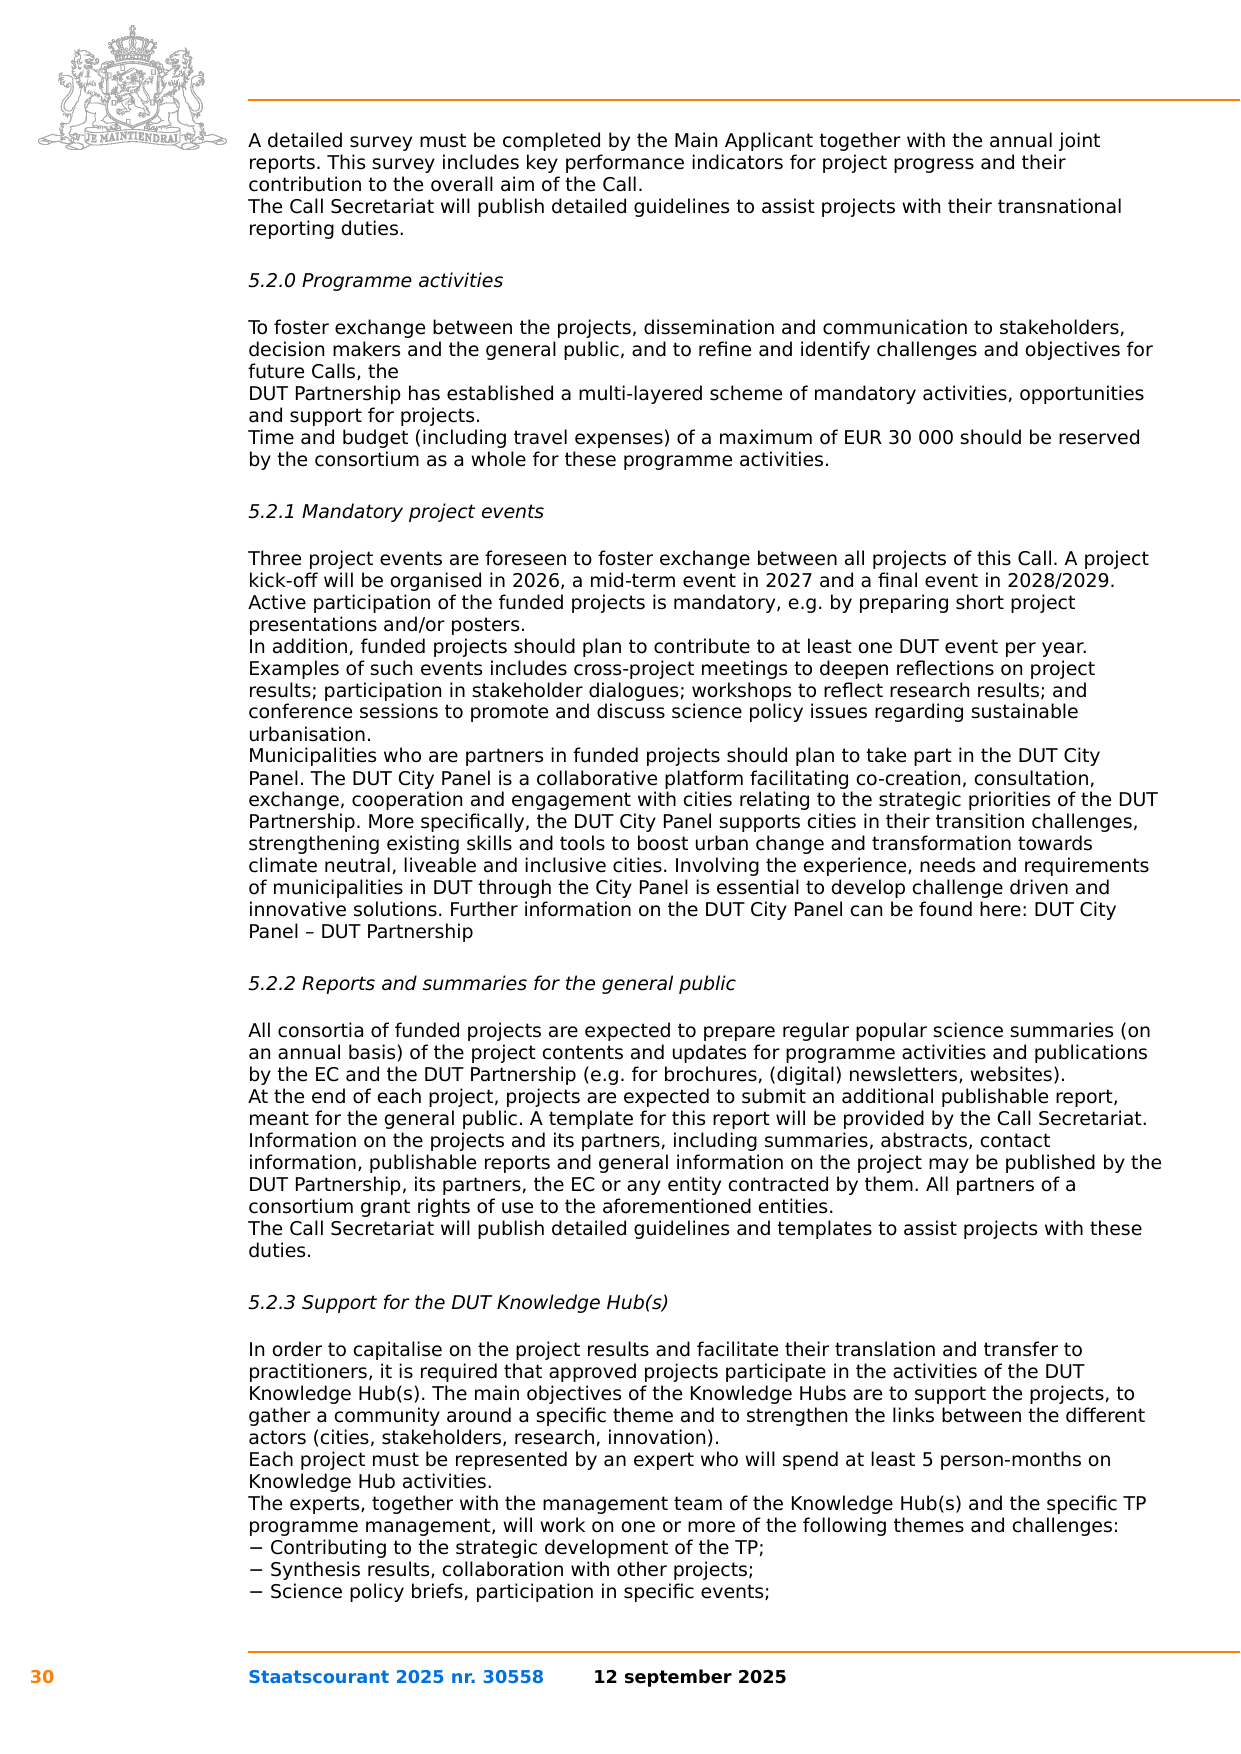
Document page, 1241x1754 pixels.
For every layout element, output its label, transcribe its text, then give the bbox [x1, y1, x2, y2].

text DUT Partnership has established a multi-layered scheme of mandatory activities, opportunities and support for projects. [248, 383, 1163, 427]
text To foster exchange between the projects, dissemination and communication to stakeholders, decision makers and the general public, and to refine and identify challenges and objectives for future Calls, the [248, 317, 1163, 383]
text The experts, together with the management team of the Knowledge Hub(s) and the specific TP programme management, will work on one or more of the following themes and challenges: [248, 1493, 1163, 1537]
text The Call Secretariat will publish detailed guidelines and templates to assist projects with these duties. [248, 1218, 1163, 1262]
text Information on the projects and its partners, including summaries, abstracts, contact information, publishable reports and general information on the project may be published by the DUT Partnership, its partners, the EC or any entity contracted by them. All partners of a consortium grant rights of use to the aforementioned entities. [248, 1130, 1163, 1218]
text Time and budget (including travel expenses) of a maximum of EUR 30 000 should be reserved by the consortium as a whole for these programme activities. [248, 427, 1163, 471]
subtitle 5.2.3 Support for the DUT Knowledge Hub(s) [248, 1292, 1163, 1314]
text In order to capitalise on the project results and facilitate their translation and transfer to practitioners, it is required that approved projects participate in the activities of the DUT Knowledge Hub(s). The main objectives of the Knowledge Hubs are to support the projects, to gather a community around a specific theme and to strengthen the links between the different actors (cities, stakeholders, research, innovation). [248, 1339, 1163, 1449]
text In addition, funded projects should plan to contribute to at least one DUT event per year. Examples of such events includes cross-project meetings to deepen reflections on project results; participation in stakeholder dialogues; workshops to reflect research results; and conference sessions to promote and discuss science policy issues regarding sustainable urbanisation. [248, 636, 1163, 745]
text Municipalities who are partners in funded projects should plan to take part in the DUT City Panel. The DUT City Panel is a collaborative platform facilitating co-creation, consultation, exchange, cooperation and engagement with cities relating to the strategic priorities of the DUT Partnership. More specifically, the DUT City Panel supports cities in their transition challenges, strengthening existing skills and tools to boost urban change and transformation towards climate neutral, liveable and inclusive cities. Involving the experience, needs and requirements of municipalities in DUT through the City Panel is essential to develop challenge driven and innovative solutions. Further information on the DUT City Panel can be found here: DUT City Panel – DUT Partnership [248, 745, 1163, 943]
subtitle 5.2.1 Mandatory project events [248, 501, 1163, 523]
text Three project events are foreseen to foster exchange between all projects of this Call. A project kick-off will be organised in 2026, a mid-term event in 2027 and a final event in 2028/2029. Active participation of the funded projects is mandatory, e.g. by preparing short project presentations and/or posters. [248, 548, 1163, 636]
text − Science policy briefs, participation in specific events; [248, 1581, 1163, 1603]
subtitle 5.2.2 Reports and summaries for the general public [248, 973, 1163, 995]
text All consortia of funded projects are expected to prepare regular popular science summaries (on an annual basis) of the project contents and updates for programme activities and publications by the EC and the DUT Partnership (e.g. for brochures, (digital) newsletters, websites). [248, 1020, 1163, 1086]
subtitle 5.2.0 Programme activities [248, 270, 1163, 292]
text The Call Secretariat will publish detailed guidelines to assist projects with their transnational reporting duties. [248, 196, 1163, 240]
text A detailed survey must be completed by the Main Applicant together with the annual joint reports. This survey includes key performance indicators for project progress and their contribution to the overall aim of the Call. [248, 130, 1163, 196]
text At the end of each project, projects are expected to submit an additional publishable report, meant for the general public. A template for this report will be provided by the Call Secretariat. [248, 1086, 1163, 1130]
picture [38, 25, 227, 150]
text − Synthesis results, collaboration with other projects; [248, 1559, 1163, 1581]
text Each project must be represented by an expert who will spend at least 5 person-months on Knowledge Hub activities. [248, 1449, 1163, 1493]
text − Contributing to the strategic development of the TP; [248, 1537, 1163, 1559]
